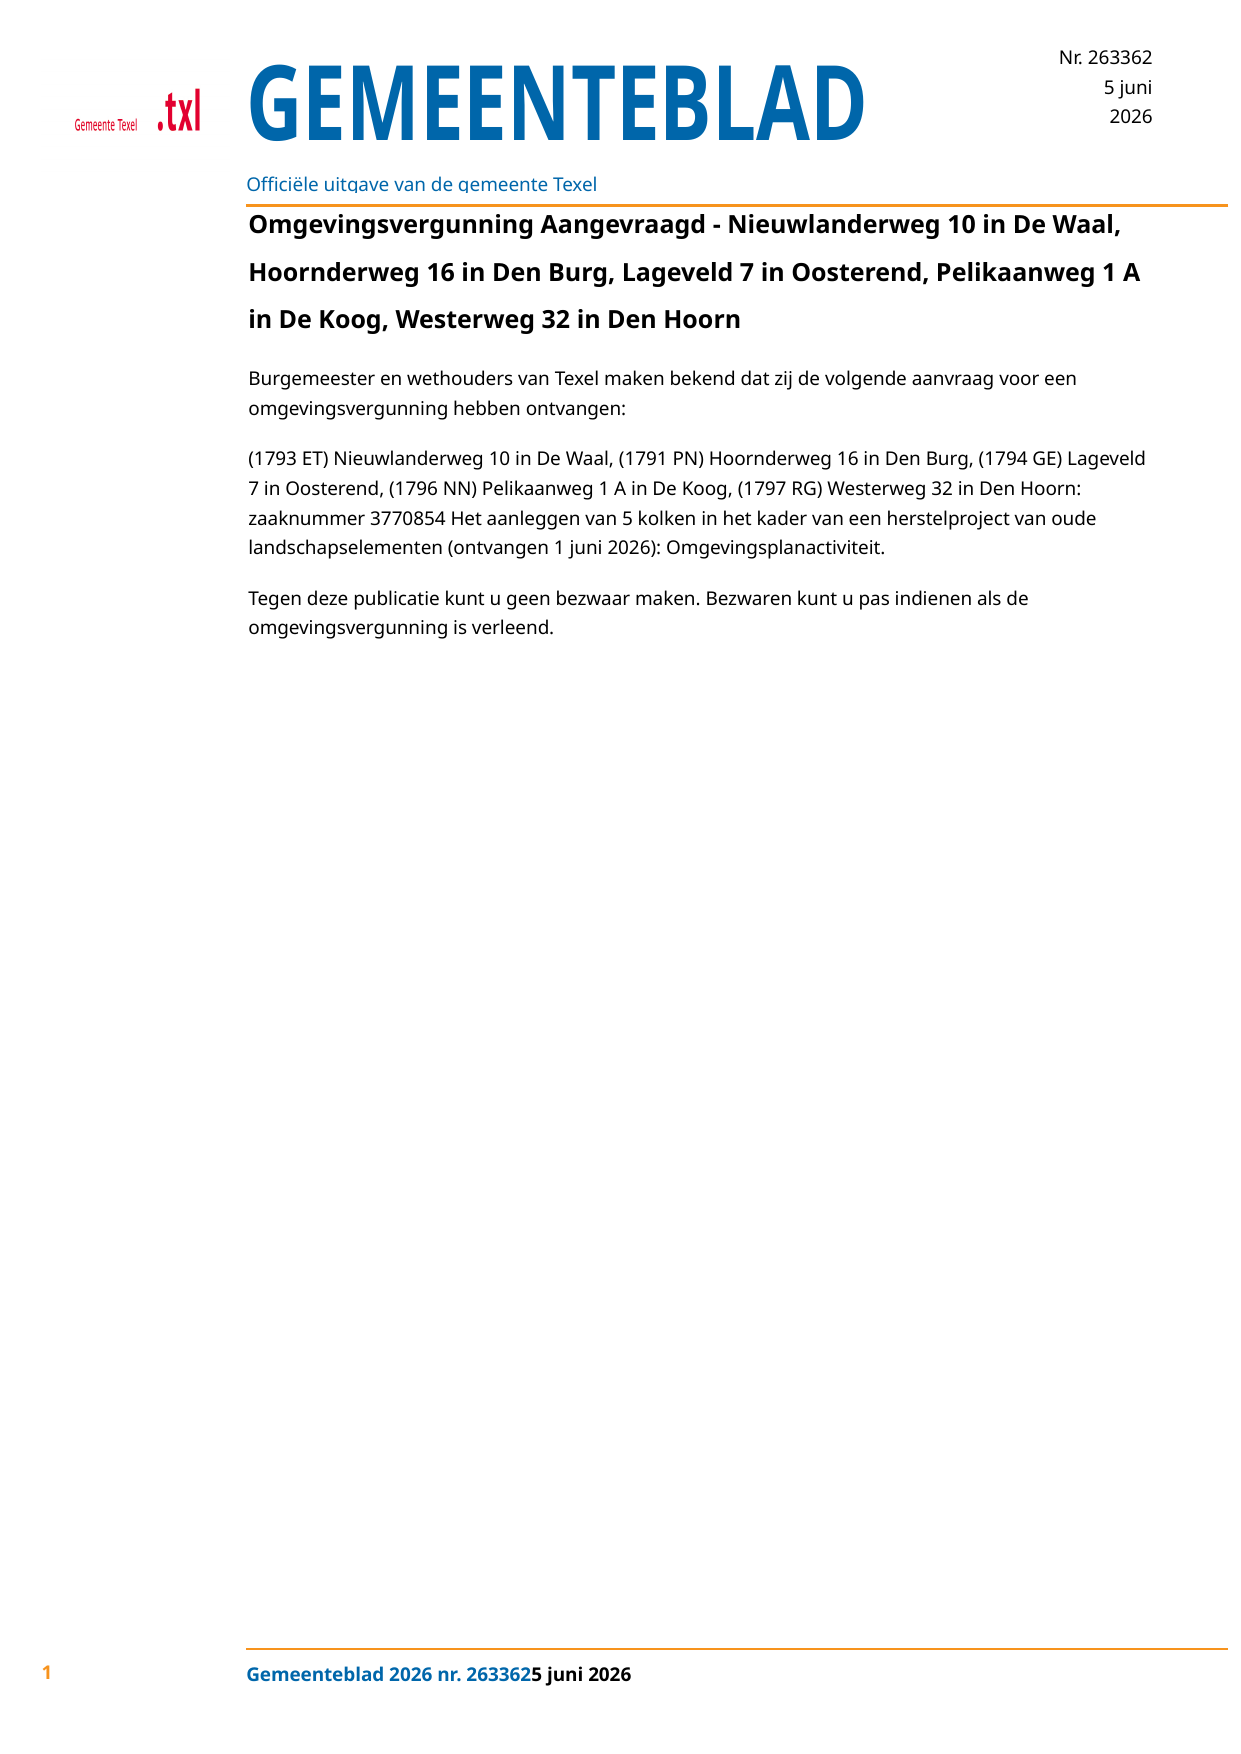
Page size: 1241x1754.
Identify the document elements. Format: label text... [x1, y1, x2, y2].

text (1793 ET) Nieuwlanderweg 10 in De Waal, (1791 PN) Hoornderweg 16 in Den Burg, (1794 GE) Lageveld 7 in Oosterend, (1796 NN) Pelikaanweg 1 A in De Koog, (1797 RG) Westerweg 32 in Den Hoorn: zaaknummer 3770854 Het aanleggen van 5 kolken in het kader van een herstelproject van oude landschapselementen (ontvangen 1 juni 2026): Omgevingsplanactiviteit. [248, 446, 1152, 560]
picture [41, 47, 231, 172]
text Omgevingsvergunning Aangevraagd - Nieuwlanderweg 10 in De Waal, Hoornderweg 16 in Den Burg, Lageveld 7 in Oosterend, Pelikaanweg 1 A in De Koog, Westerweg 32 in Den Hoorn [248, 207, 1152, 336]
text Tegen deze publicatie kunt u geen bezwaar maken. Bezwaren kunt u pas indienen als de omgevingsvergunning is verleend. [248, 585, 1152, 640]
text Burgemeester en wethouders van Texel maken bekend dat zij de volgende aanvraag voor een omgevingsvergunning hebben ontvangen: [248, 366, 1152, 421]
